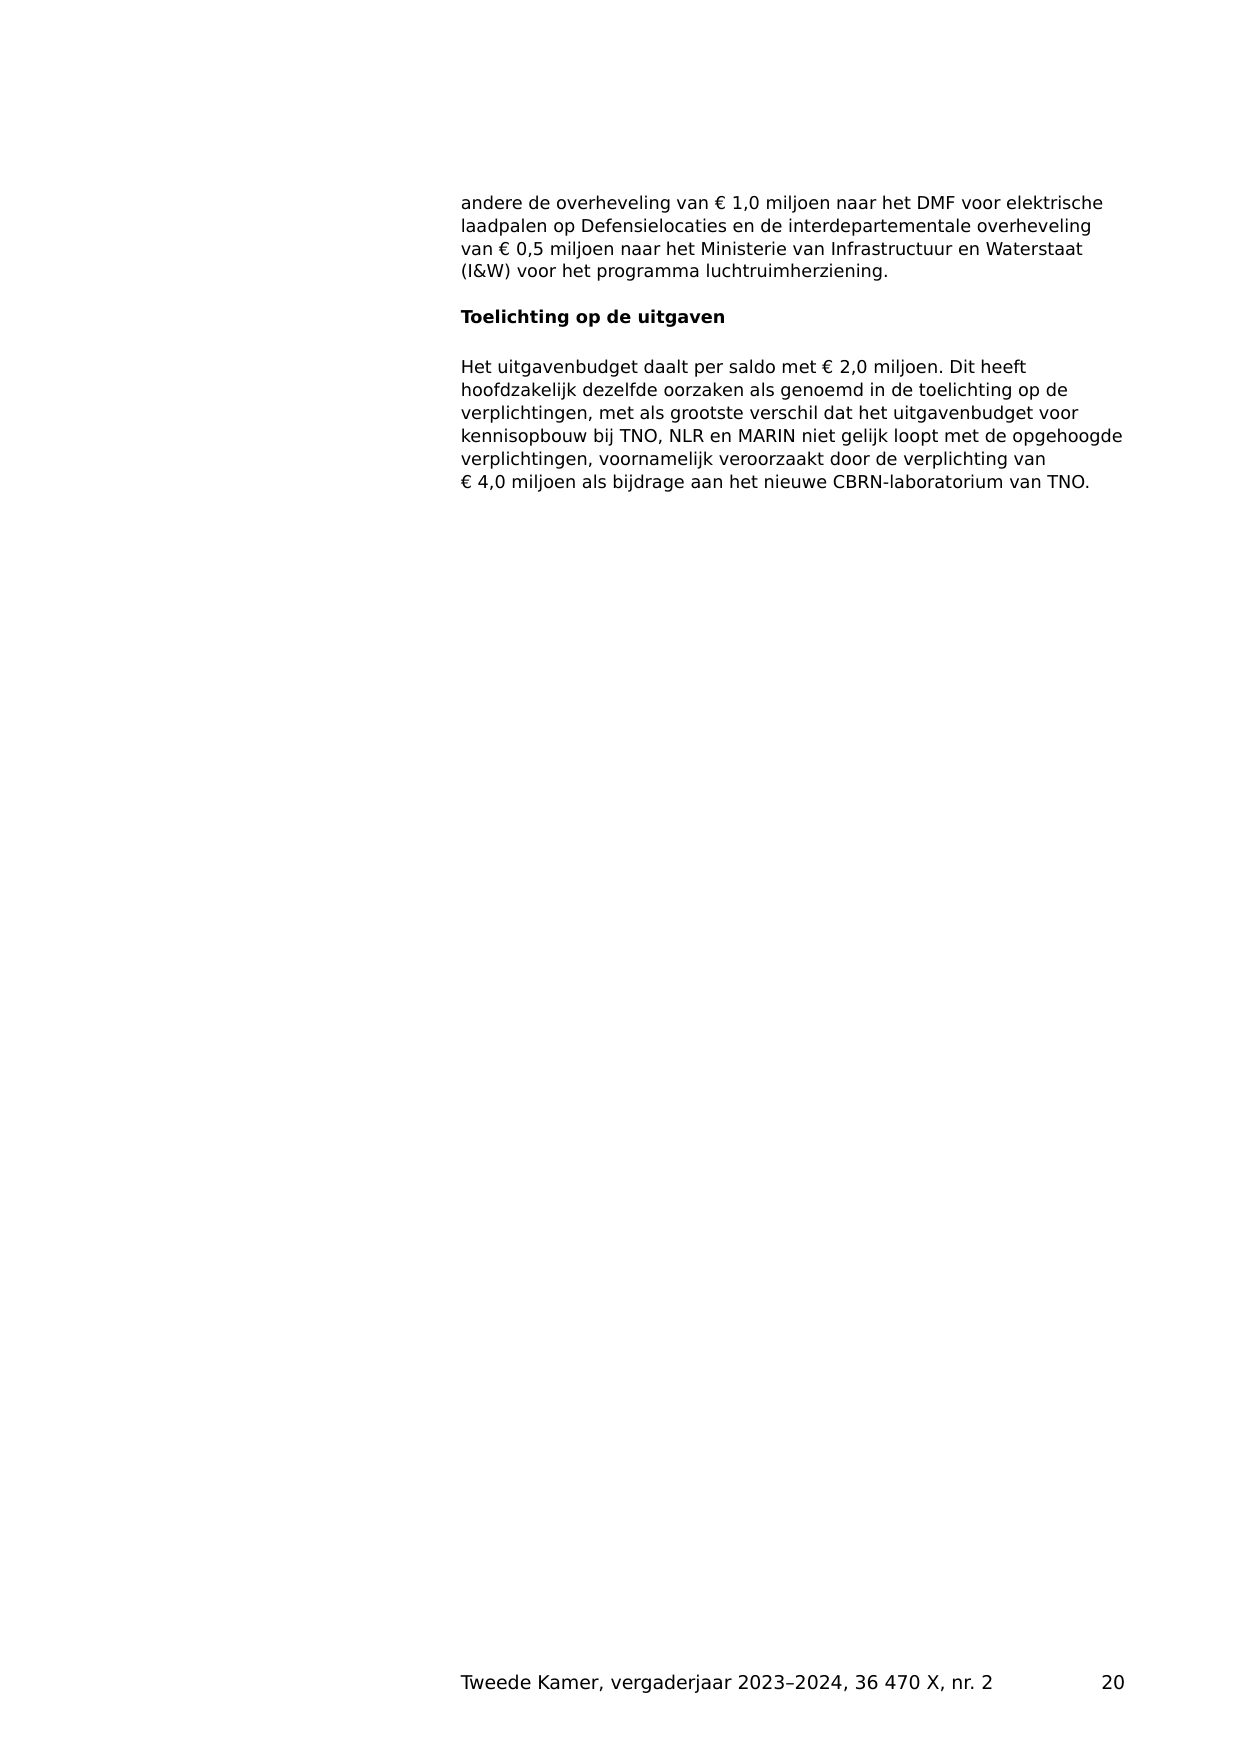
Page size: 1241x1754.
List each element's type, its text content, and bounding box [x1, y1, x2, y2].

text Het uitgavenbudget daalt per saldo met € 2,0 miljoen. Dit heeft hoofdzakelijk dezelfde oorzaken als genoemd in de toelichting op de verplichtingen, met als grootste verschil dat het uitgavenbudget voor kennisopbouw bij TNO, NLR en MARIN niet gelijk loopt met de opgehoogde verplichtingen, voornamelijk veroorzaakt door de verplichting van € 4,0 miljoen als bijdrage aan het nieuwe CBRN-laboratorium van TNO. [461, 355, 1125, 493]
text Toelichting op de uitgaven [461, 305, 1125, 328]
text andere de overheveling van € 1,0 miljoen naar het DMF voor elektrische laadpalen op Defensielocaties en de interdepartementale overheveling van € 0,5 miljoen naar het Ministerie van Infrastructuur en Waterstaat (I&W) voor het programma luchtruimherziening. [461, 191, 1125, 282]
